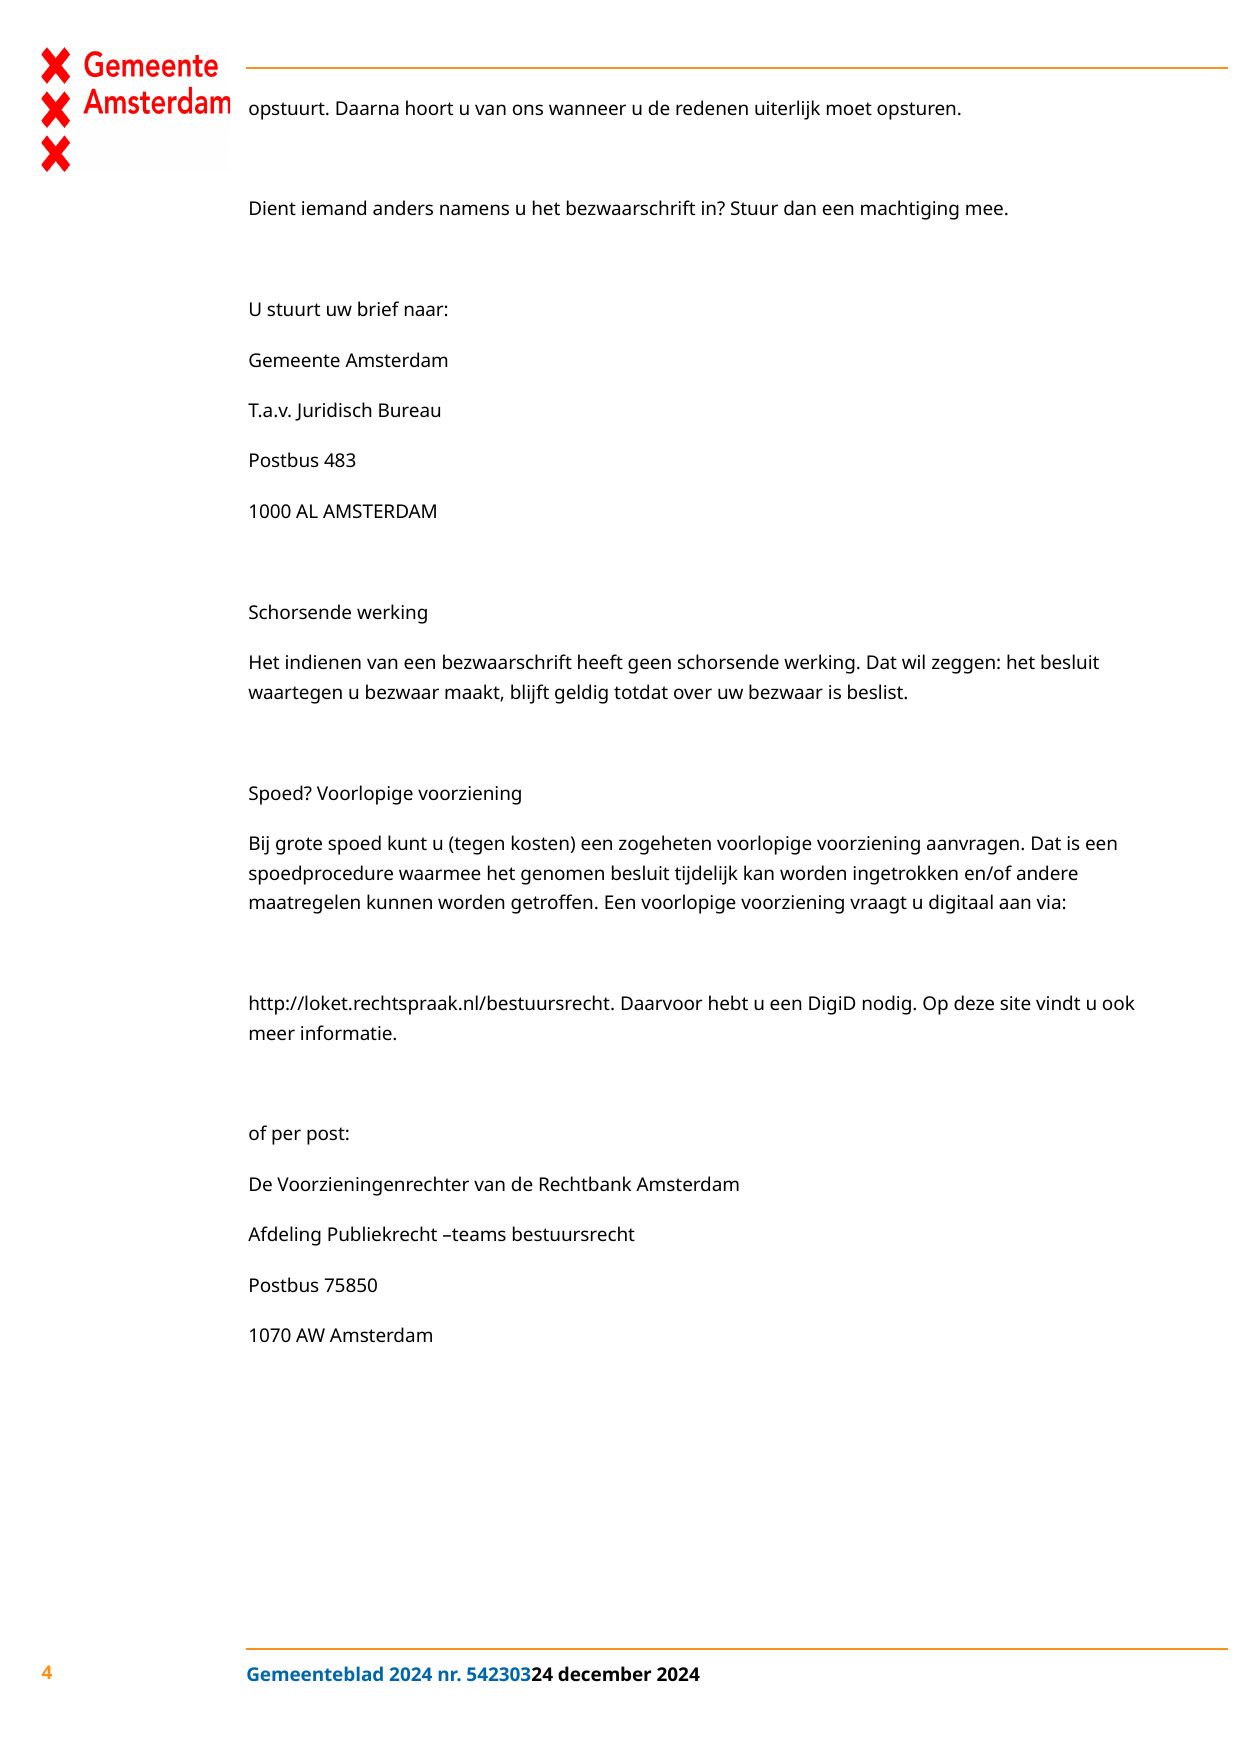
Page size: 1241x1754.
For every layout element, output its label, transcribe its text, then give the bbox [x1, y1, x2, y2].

picture [41, 47, 231, 172]
text T.a.v. Juridisch Bureau [248, 397, 1152, 423]
text Spoed? Voorlopige voorziening [248, 780, 1152, 806]
text Dient iemand anders namens u het bezwaarschrift in? Stuur dan een machtiging mee. [248, 196, 1152, 221]
text De Voorzieningenrechter van de Rechtbank Amsterdam [248, 1171, 1152, 1197]
text U stuurt uw brief naar: [248, 296, 1152, 322]
text Bij grote spoed kunt u (tegen kosten) een zogeheten voorlopige voorziening aanvragen. Dat is een spoedprocedure waarmee het genomen besluit tijdelijk kan worden ingetrokken en/of andere maatregelen kunnen worden getroffen. Een voorlopige voorziening vraagt u digitaal aan via: [248, 830, 1152, 915]
text Postbus 483 [248, 448, 1152, 473]
text Het indienen van een bezwaarschrift heeft geen schorsende werking. Dat wil zeggen: het besluit waartegen u bezwaar maakt, blijft geldig totdat over uw bezwaar is beslist. [248, 649, 1152, 705]
text Schorsende werking [248, 599, 1152, 625]
text opstuurt. Daarna hoort u van ons wanneer u de redenen uiterlijk moet opsturen. [248, 95, 1152, 121]
text Postbus 75850 [248, 1272, 1152, 1298]
text 1000 AL AMSTERDAM [248, 498, 1152, 524]
text 1070 AW Amsterdam [248, 1322, 1152, 1348]
text Afdeling Publiekrecht –teams bestuursrecht [248, 1221, 1152, 1247]
text Gemeente Amsterdam [248, 347, 1152, 373]
text http://loket.rechtspraak.nl/bestuursrecht. Daarvoor hebt u een DigiD nodig. Op deze site vindt u ook meer informatie. [248, 990, 1152, 1046]
text of per post: [248, 1121, 1152, 1146]
